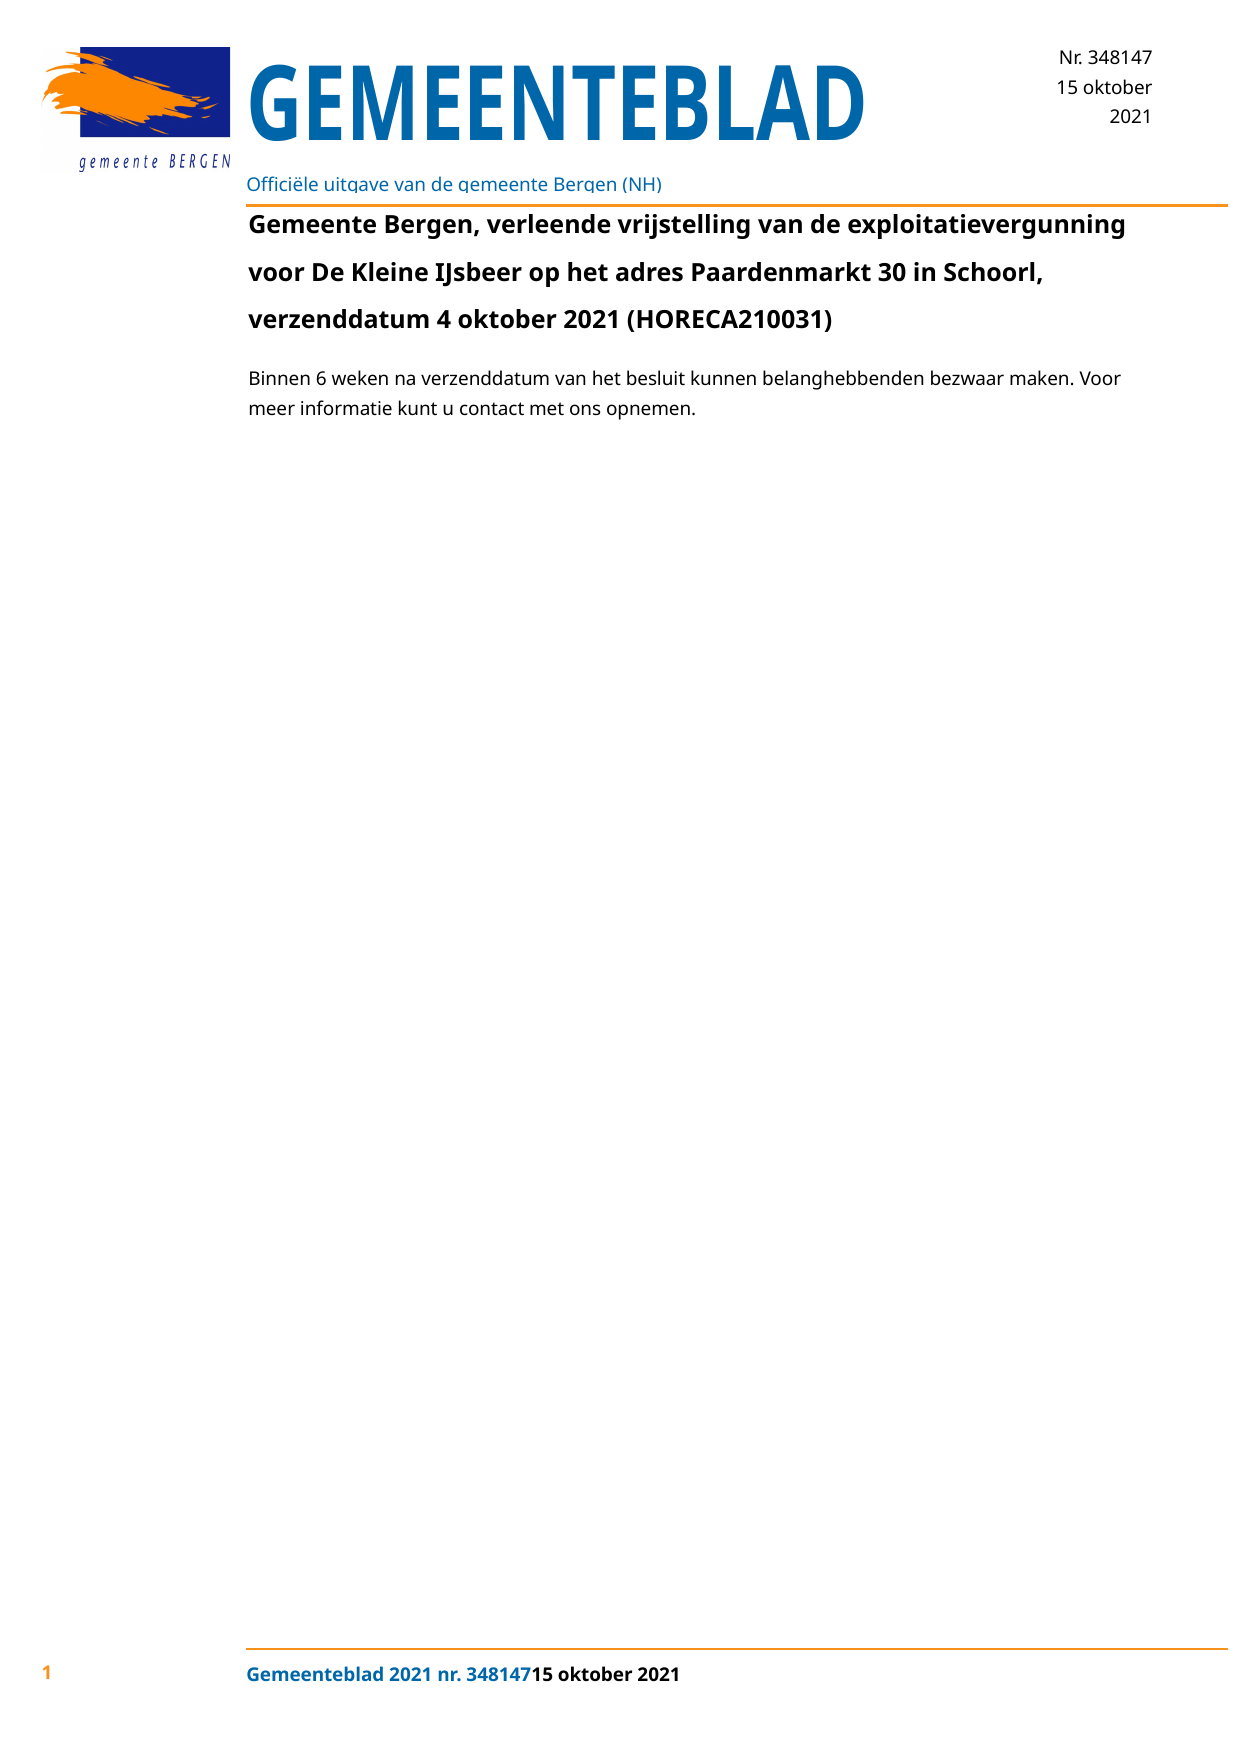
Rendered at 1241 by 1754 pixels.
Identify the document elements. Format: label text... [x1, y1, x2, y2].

text Binnen 6 weken na verzenddatum van het besluit kunnen belanghebbenden bezwaar maken. Voor meer informatie kunt u contact met ons opnemen. [248, 366, 1152, 421]
text Gemeente Bergen, verleende vrijstelling van de exploitatievergunning voor De Kleine IJsbeer op het adres Paardenmarkt 30 in Schoorl, verzenddatum 4 oktober 2021 (HORECA210031) [248, 207, 1152, 336]
picture [41, 47, 231, 172]
